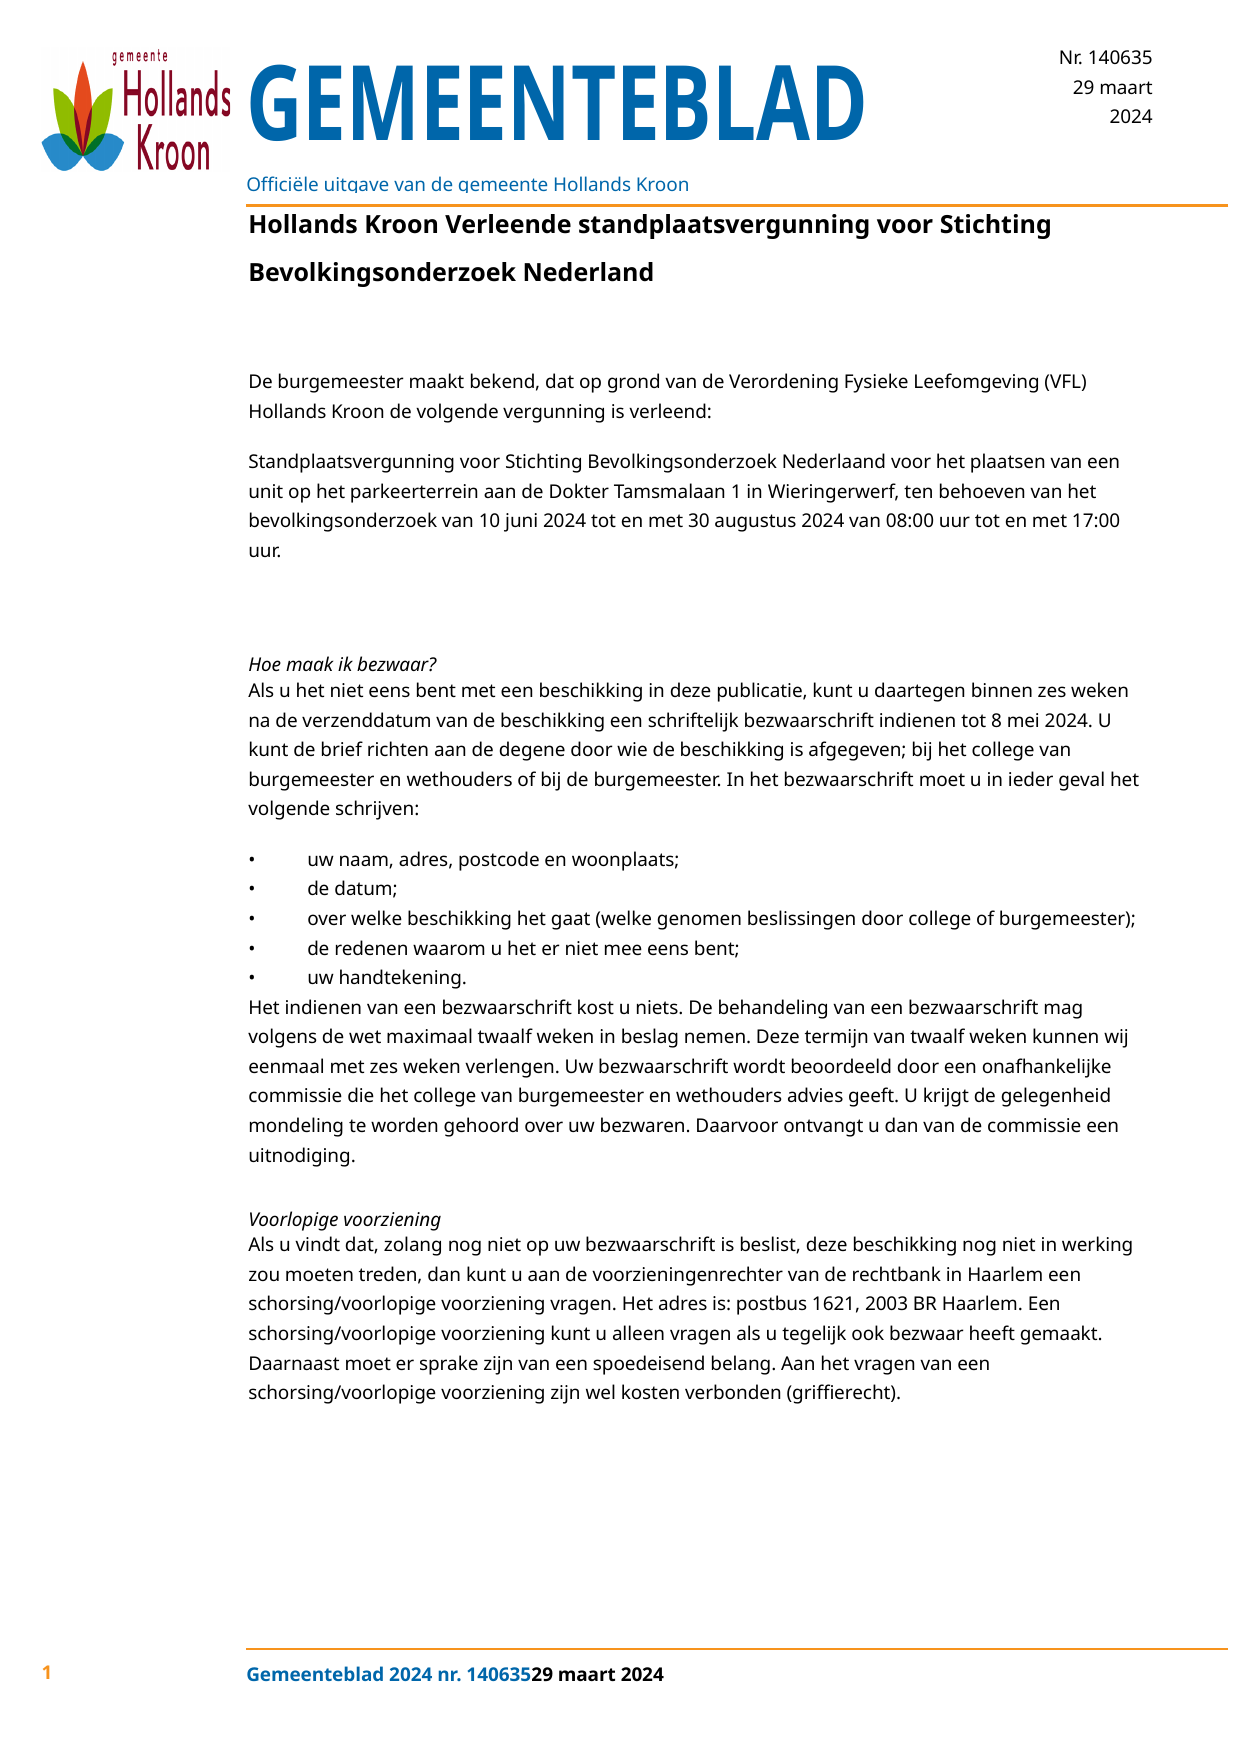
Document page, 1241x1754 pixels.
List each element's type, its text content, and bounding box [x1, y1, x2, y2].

text Het indienen van een bezwaarschrift kost u niets. De behandeling van een bezwaarschrift mag volgens de wet maximaal twaalf weken in beslag nemen. Deze termijn van twaalf weken kunnen wij eenmaal met zes weken verlengen. Uw bezwaarschrift wordt beoordeeld door een onafhankelijke commissie die het college van burgemeester en wethouders advies geeft. U krijgt de gelegenheid mondeling te worden gehoord over uw bezwaren. Daarvoor ontvangt u dan van de commissie een uitnodiging. [248, 994, 1152, 1167]
picture [41, 47, 231, 172]
text Als u het niet eens bent met een beschikking in deze publicatie, kunt u daartegen binnen zes weken na de verzenddatum van de beschikking een schriftelijk bezwaarschrift indienen tot 8 mei 2024. U kunt de brief richten aan de degene door wie de beschikking is afgegeven; bij het college van burgemeester en wethouders of bij de burgemeester. In het bezwaarschrift moet u in ieder geval het volgende schrijven: [248, 677, 1152, 821]
text Als u vindt dat, zolang nog niet op uw bezwaarschrift is beslist, deze beschikking nog niet in werking zou moeten treden, dan kunt u aan de voorzieningenrechter van de rechtbank in Haarlem een schorsing/voorlopige voorziening vragen. Het adres is: postbus 1621, 2003 BR Haarlem. Een schorsing/voorlopige voorziening kunt u alleen vragen als u tegelijk ook bezwaar heeft gemaakt. Daarnaast moet er sprake zijn van een spoedeisend belang. Aan het vragen van een schorsing/voorlopige voorziening zijn wel kosten verbonden (griffierecht). [248, 1231, 1152, 1405]
list de datum; [248, 876, 1152, 901]
text Hollands Kroon Verleende standplaatsvergunning voor Stichting Bevolkingsonderzoek Nederland [248, 207, 1152, 288]
list uw handtekening. [248, 964, 1152, 990]
text Voorlopige voorziening [248, 1206, 1152, 1231]
text Hoe maak ik bezwaar? [248, 651, 1152, 677]
text Standplaatsvergunning voor Stichting Bevolkingsonderzoek Nederlaand voor het plaatsen van een unit op het parkeerterrein aan de Dokter Tamsmalaan 1 in Wieringerwerf, ten behoeven van het bevolkingsonderzoek van 10 juni 2024 tot en met 30 augustus 2024 van 08:00 uur tot en met 17:00 uur. [248, 448, 1152, 563]
text De burgemeester maakt bekend, dat op grond van de Verordening Fysieke Leefomgeving (VFL) Hollands Kroon de volgende vergunning is verleend: [248, 368, 1152, 424]
list de redenen waarom u het er niet mee eens bent; [248, 935, 1152, 960]
list uw naam, adres, postcode en woonplaats; [248, 846, 1152, 872]
list over welke beschikking het gaat (welke genomen beslissingen door college of burgemeester); [248, 905, 1152, 931]
